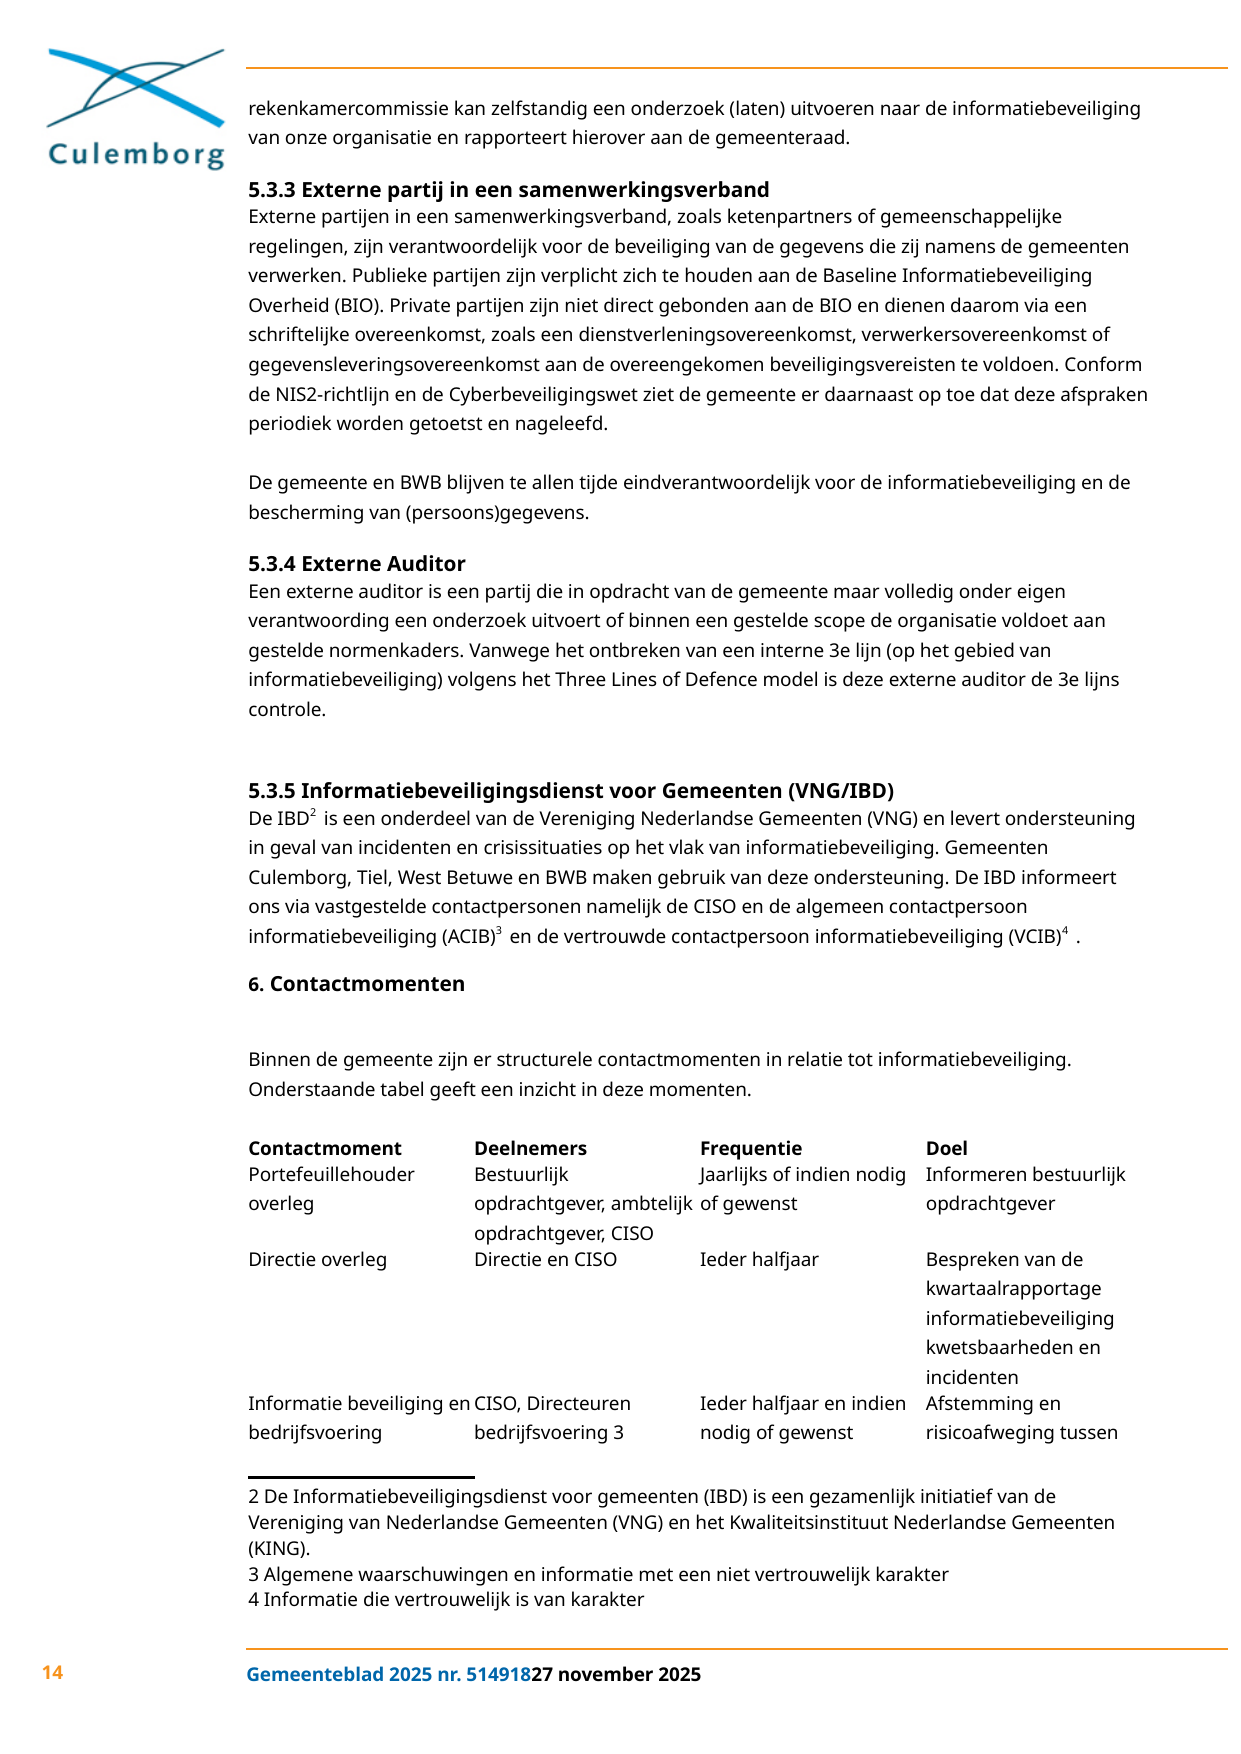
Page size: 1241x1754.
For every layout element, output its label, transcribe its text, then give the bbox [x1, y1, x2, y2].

table_cell CISO, Directeuren bedrijfsvoering 3 [474, 1390, 700, 1445]
text Een externe auditor is een partij die in opdracht van de gemeente maar volledig onder eigen verantwoording een onderzoek uitvoert of binnen een gestelde scope de organisatie voldoet aan gestelde normenkaders. Vanwege het ontbreken van een interne 3e lijn (op het gebied van informatiebeveiliging) volgens het Three Lines of Defence model is deze externe auditor de 3e lijns controle. [248, 578, 1152, 722]
table_cell Jaarlijks of indien nodig of gewenst [700, 1161, 926, 1246]
table_cell Afstemming en risicoafweging tussen [926, 1390, 1152, 1445]
table_cell Portefeuillehouder overleg [248, 1161, 474, 1246]
text 6. Contactmomenten [248, 969, 1152, 997]
table_header Contactmoment [248, 1135, 474, 1161]
text 5.3.5 Informatiebeveiligingsdienst voor Gemeenten (VNG/IBD) [248, 776, 1152, 805]
text 5.3.4 Externe Auditor [248, 549, 1152, 578]
text De Informatiebeveiligingsdienst voor gemeenten (IBD) is een gezamenlijk initiatief van de Vereniging van Nederlandse Gemeenten (VNG) en het Kwaliteitsinstituut Nederlandse Gemeenten (KING). [248, 1483, 1152, 1561]
text Algemene waarschuwingen en informatie met een niet vertrouwelijk karakter [248, 1561, 1152, 1586]
text De IBD is een onderdeel van de Vereniging Nederlandse Gemeenten (VNG) en levert ondersteuning in geval van incidenten en crisissituaties op het vlak van informatiebeveiliging. Gemeenten Culemborg, Tiel, West Betuwe en BWB maken gebruik van deze ondersteuning. De IBD informeert ons via vastgestelde contactpersonen namelijk de CISO en de algemeen contactpersoon informatiebeveiliging (ACIB) en de vertrouwde contactpersoon informatiebeveiliging (VCIB) . [248, 805, 1152, 949]
text 5.3.3 Externe partij in een samenwerkingsverband [248, 175, 1152, 203]
text Binnen de gemeente zijn er structurele contactmomenten in relatie tot informatiebeveiliging. Onderstaande tabel geeft een inzicht in deze momenten. [248, 1046, 1152, 1102]
table_cell Bestuurlijk opdrachtgever, ambtelijk opdrachtgever, CISO [474, 1161, 700, 1246]
text Externe partijen in een samenwerkingsverband, zoals ketenpartners of gemeenschappelijke regelingen, zijn verantwoordelijk voor de beveiliging van de gegevens die zij namens de gemeenten verwerken. Publieke partijen zijn verplicht zich te houden aan de Baseline Informatiebeveiliging Overheid (BIO). Private partijen zijn niet direct gebonden aan de BIO en dienen daarom via een schriftelijke overeenkomst, zoals een dienstverleningsovereenkomst, verwerkersovereenkomst of gegevensleveringsovereenkomst aan de overeengekomen beveiligingsvereisten te voldoen. Conform de NIS2-richtlijn en de Cyberbeveiligingswet ziet de gemeente er daarnaast op toe dat deze afspraken periodiek worden getoetst en nageleefd. [248, 203, 1152, 436]
table_cell Ieder halfjaar en indien nodig of gewenst [700, 1390, 926, 1445]
table_header Doel [926, 1135, 1152, 1161]
table_header Frequentie [700, 1135, 926, 1161]
picture [41, 47, 231, 172]
text Informatie die vertrouwelijk is van karakter [248, 1586, 1152, 1612]
table_header Deelnemers [474, 1135, 700, 1161]
table_cell Informatie beveiliging en bedrijfsvoering [248, 1390, 474, 1445]
table_cell Ieder halfjaar [700, 1246, 926, 1390]
table_cell Informeren bestuurlijk opdrachtgever [926, 1161, 1152, 1246]
table_cell Bespreken van de kwartaalrapportage informatiebeveiliging kwetsbaarheden en incidenten [926, 1246, 1152, 1390]
text rekenkamercommissie kan zelfstandig een onderzoek (laten) uitvoeren naar de informatiebeveiliging van onze organisatie en rapporteert hierover aan de gemeenteraad. [248, 95, 1152, 150]
table_cell Directie overleg [248, 1246, 474, 1390]
text De gemeente en BWB blijven te allen tijde eindverantwoordelijk voor de informatiebeveiliging en de bescherming van (persoons)gegevens. [248, 469, 1152, 525]
table_cell Directie en CISO [474, 1246, 700, 1390]
